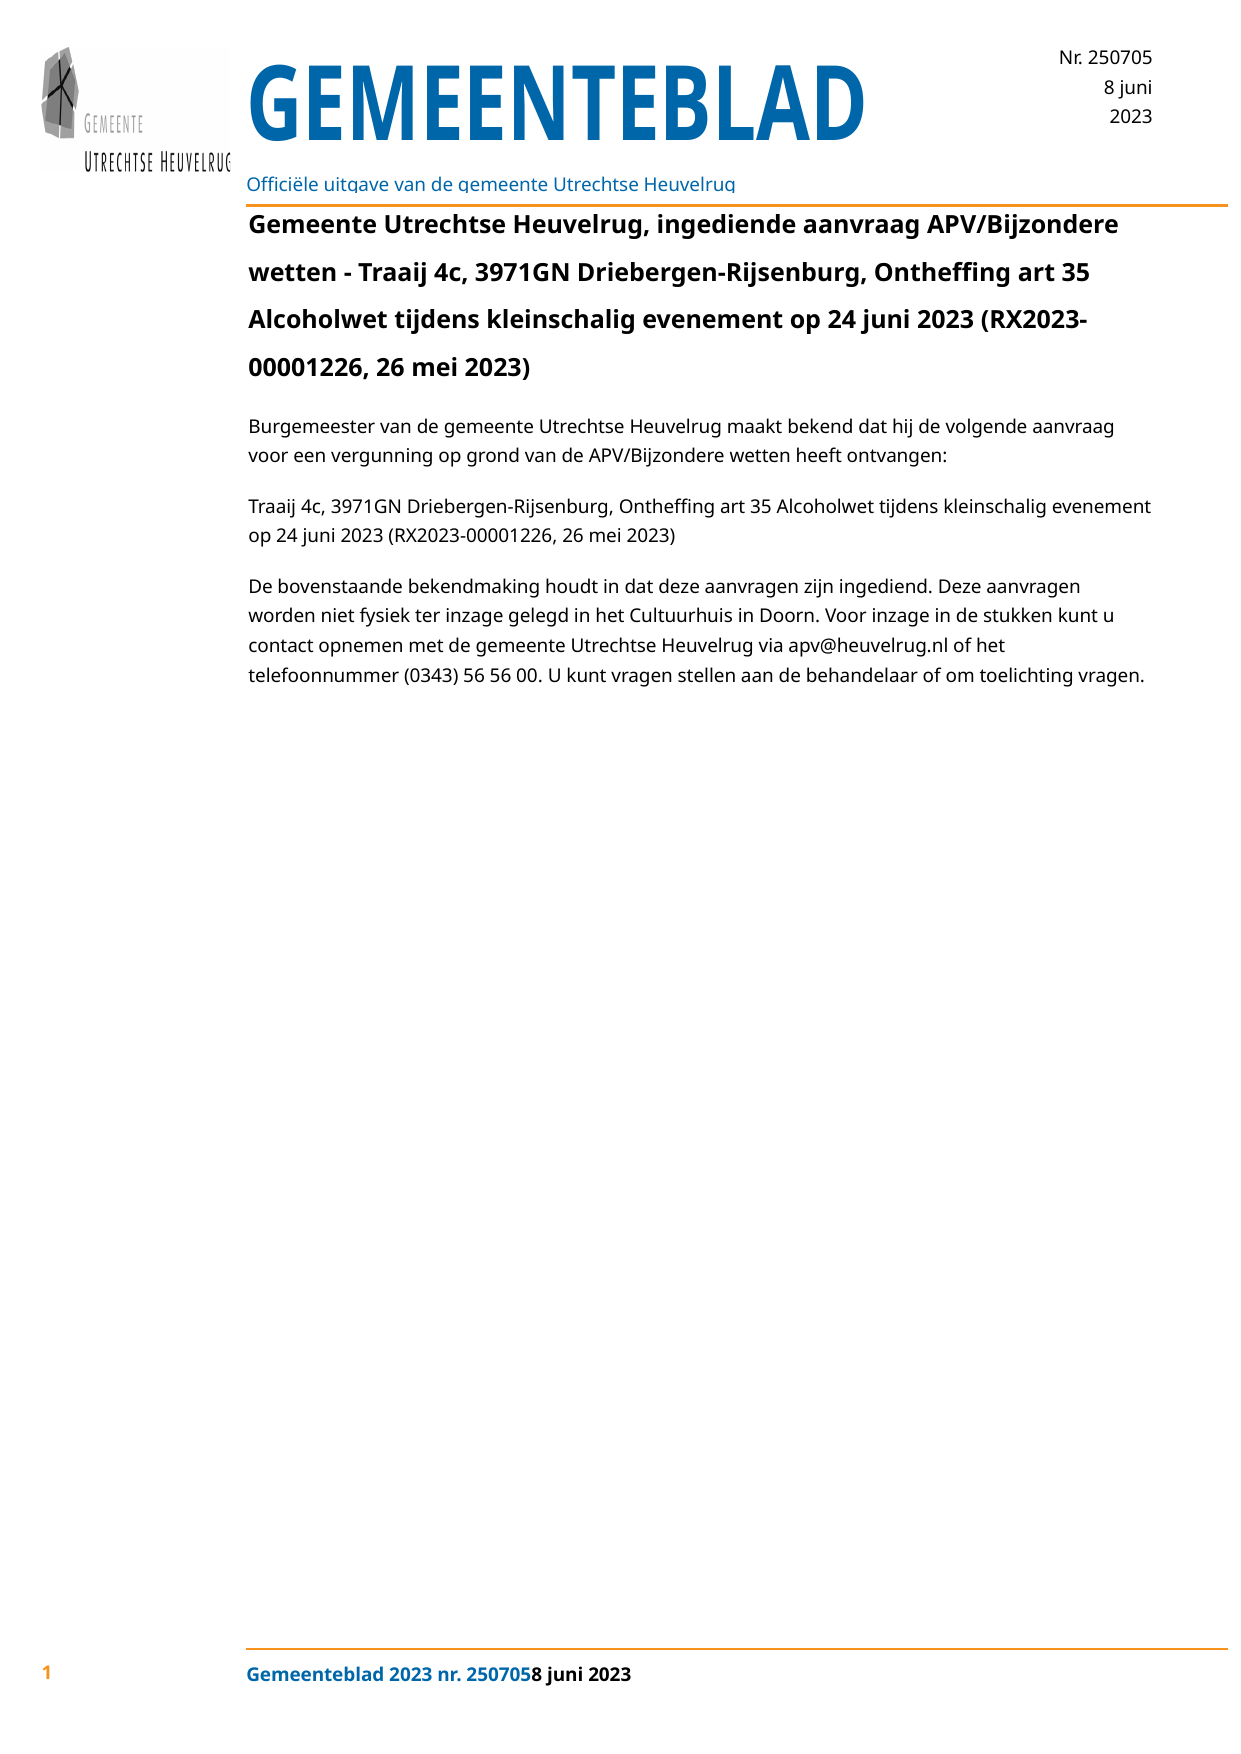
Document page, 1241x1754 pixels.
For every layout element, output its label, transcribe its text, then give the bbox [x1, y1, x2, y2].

text Traaij 4c, 3971GN Driebergen-Rijsenburg, Ontheffing art 35 Alcoholwet tijdens kleinschalig evenement op 24 juni 2023 (RX2023-00001226, 26 mei 2023) [248, 493, 1152, 548]
text Gemeente Utrechtse Heuvelrug, ingediende aanvraag APV/Bijzondere wetten - Traaij 4c, 3971GN Driebergen-Rijsenburg, Ontheffing art 35 Alcoholwet tijdens kleinschalig evenement op 24 juni 2023 (RX2023-00001226, 26 mei 2023) [248, 207, 1152, 384]
picture [41, 47, 231, 172]
text Burgemeester van de gemeente Utrechtse Heuvelrug maakt bekend dat hij de volgende aanvraag voor een vergunning op grond van de APV/Bijzondere wetten heeft ontvangen: [248, 413, 1152, 468]
text De bovenstaande bekendmaking houdt in dat deze aanvragen zijn ingediend. Deze aanvragen worden niet fysiek ter inzage gelegd in het Cultuurhuis in Doorn. Voor inzage in de stukken kunt u contact opnemen met de gemeente Utrechtse Heuvelrug via apv@heuvelrug.nl of het telefoonnummer (0343) 56 56 00. U kunt vragen stellen aan de behandelaar of om toelichting vragen. [248, 573, 1152, 688]
